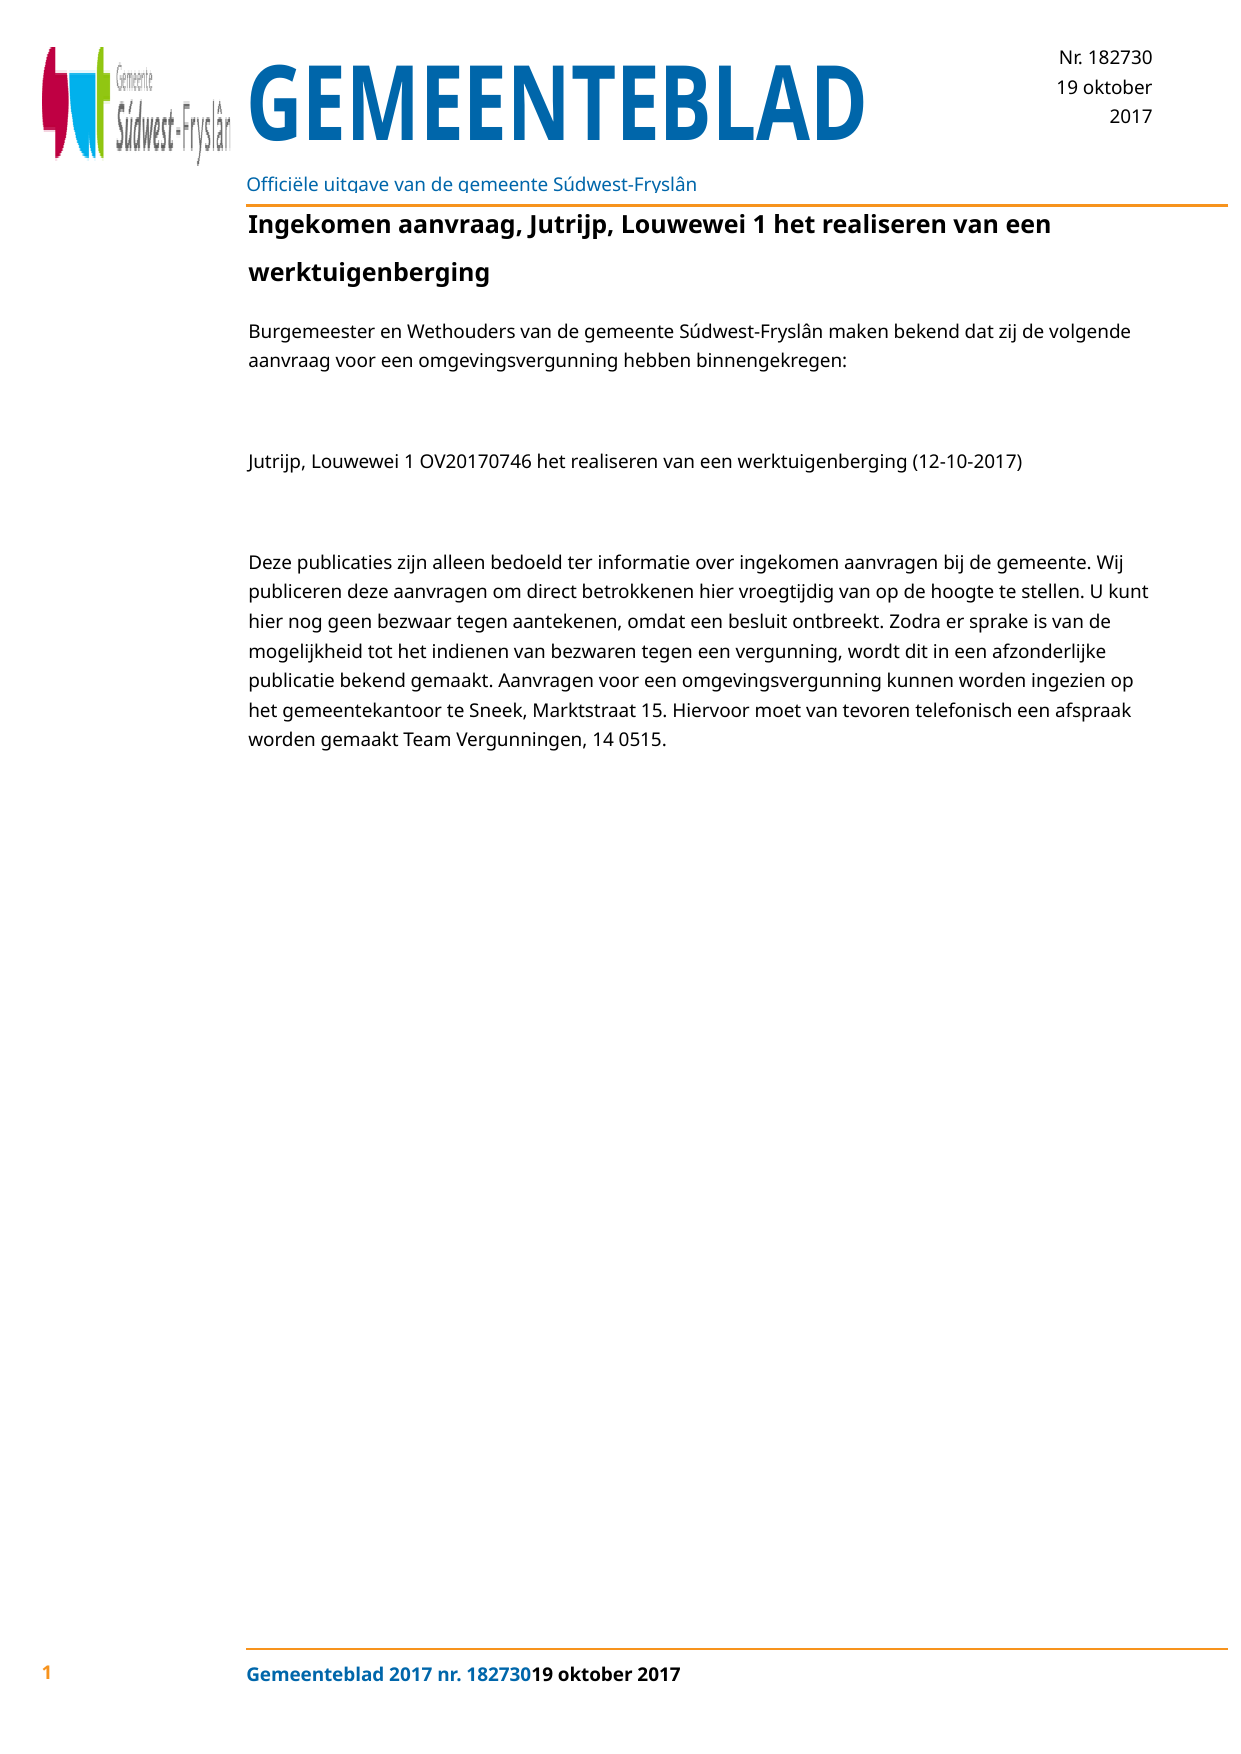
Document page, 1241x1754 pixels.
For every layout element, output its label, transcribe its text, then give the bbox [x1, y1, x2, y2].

text Burgemeester en Wethouders van de gemeente Súdwest-Fryslân maken bekend dat zij de volgende aanvraag voor een omgevingsvergunning hebben binnengekregen: [248, 318, 1152, 373]
text Jutrijp, Louwewei 1 OV20170746 het realiseren van een werktuigenberging (12-10-2017) [248, 448, 1152, 474]
text Deze publicaties zijn alleen bedoeld ter informatie over ingekomen aanvragen bij de gemeente. Wij publiceren deze aanvragen om direct betrokkenen hier vroegtijdig van op de hoogte te stellen. U kunt hier nog geen bezwaar tegen aantekenen, omdat een besluit ontbreekt. Zodra er sprake is van de mogelijkheid tot het indienen van bezwaren tegen een vergunning, wordt dit in een afzonderlijke publicatie bekend gemaakt. Aanvragen voor een omgevingsvergunning kunnen worden ingezien op het gemeentekantoor te Sneek, Marktstraat 15. Hiervoor moet van tevoren telefonisch een afspraak worden gemaakt Team Vergunningen, 14 0515. [248, 549, 1152, 752]
picture [41, 47, 231, 172]
text Ingekomen aanvraag, Jutrijp, Louwewei 1 het realiseren van een werktuigenberging [248, 207, 1152, 288]
